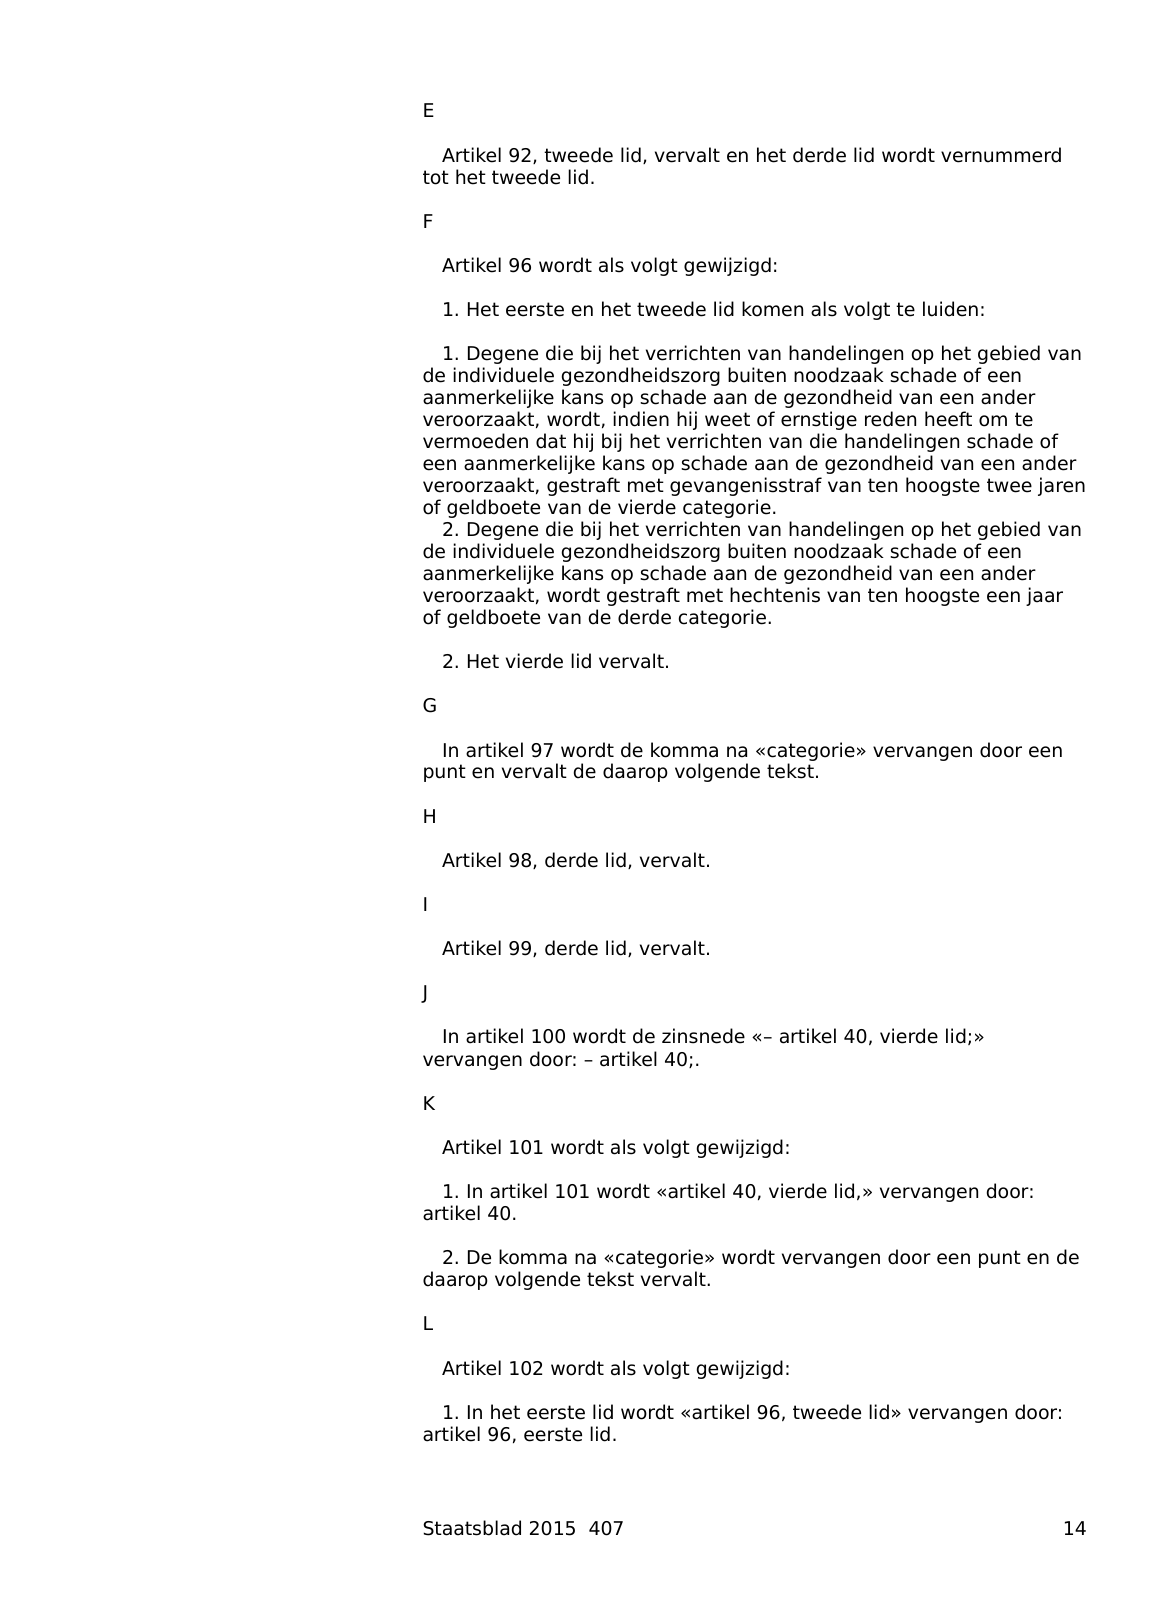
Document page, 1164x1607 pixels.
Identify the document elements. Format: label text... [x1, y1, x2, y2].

text Artikel 98, derde lid, vervalt. [422, 850, 1087, 872]
text In artikel 100 wordt de zinsnede «– artikel 40, vierde lid;» vervangen door: – artikel 40;. [422, 1026, 1087, 1070]
text I [422, 894, 1087, 916]
text G [422, 695, 1087, 717]
text Artikel 96 wordt als volgt gewijzigd: [422, 255, 1087, 277]
text In artikel 97 wordt de komma na «categorie» vervangen door een punt en vervalt de daarop volgende tekst. [422, 739, 1087, 783]
text Artikel 102 wordt als volgt gewijzigd: [422, 1357, 1087, 1379]
text 1. Het eerste en het tweede lid komen als volgt te luiden: [422, 299, 1087, 321]
text 2. De komma na «categorie» wordt vervangen door een punt en de daarop volgende tekst vervalt. [422, 1247, 1087, 1291]
text E [422, 100, 1087, 122]
text Artikel 92, tweede lid, vervalt en het derde lid wordt vernummerd tot het tweede lid. [422, 144, 1087, 188]
text 2. Degene die bij het verrichten van handelingen op het gebied van de individuele gezondheidszorg buiten noodzaak schade of een aanmerkelijke kans op schade aan de gezondheid van een ander veroorzaakt, wordt gestraft met hechtenis van ten hoogste een jaar of geldboete van de derde categorie. [422, 519, 1087, 629]
text H [422, 806, 1087, 828]
text L [422, 1313, 1087, 1335]
text 1. In artikel 101 wordt «artikel 40, vierde lid,» vervangen door: artikel 40. [422, 1181, 1087, 1225]
text Artikel 101 wordt als volgt gewijzigd: [422, 1137, 1087, 1159]
text K [422, 1093, 1087, 1114]
text 2. Het vierde lid vervalt. [422, 651, 1087, 673]
text J [422, 982, 1087, 1004]
text F [422, 211, 1087, 233]
text 1. Degene die bij het verrichten van handelingen op het gebied van de individuele gezondheidszorg buiten noodzaak schade of een aanmerkelijke kans op schade aan de gezondheid van een ander veroorzaakt, wordt, indien hij weet of ernstige reden heeft om te vermoeden dat hij bij het verrichten van die handelingen schade of een aanmerkelijke kans op schade aan de gezondheid van een ander veroorzaakt, gestraft met gevangenisstraf van ten hoogste twee jaren of geldboete van de vierde categorie. [422, 343, 1087, 519]
text 1. In het eerste lid wordt «artikel 96, tweede lid» vervangen door: artikel 96, eerste lid. [422, 1402, 1087, 1446]
text Artikel 99, derde lid, vervalt. [422, 938, 1087, 960]
